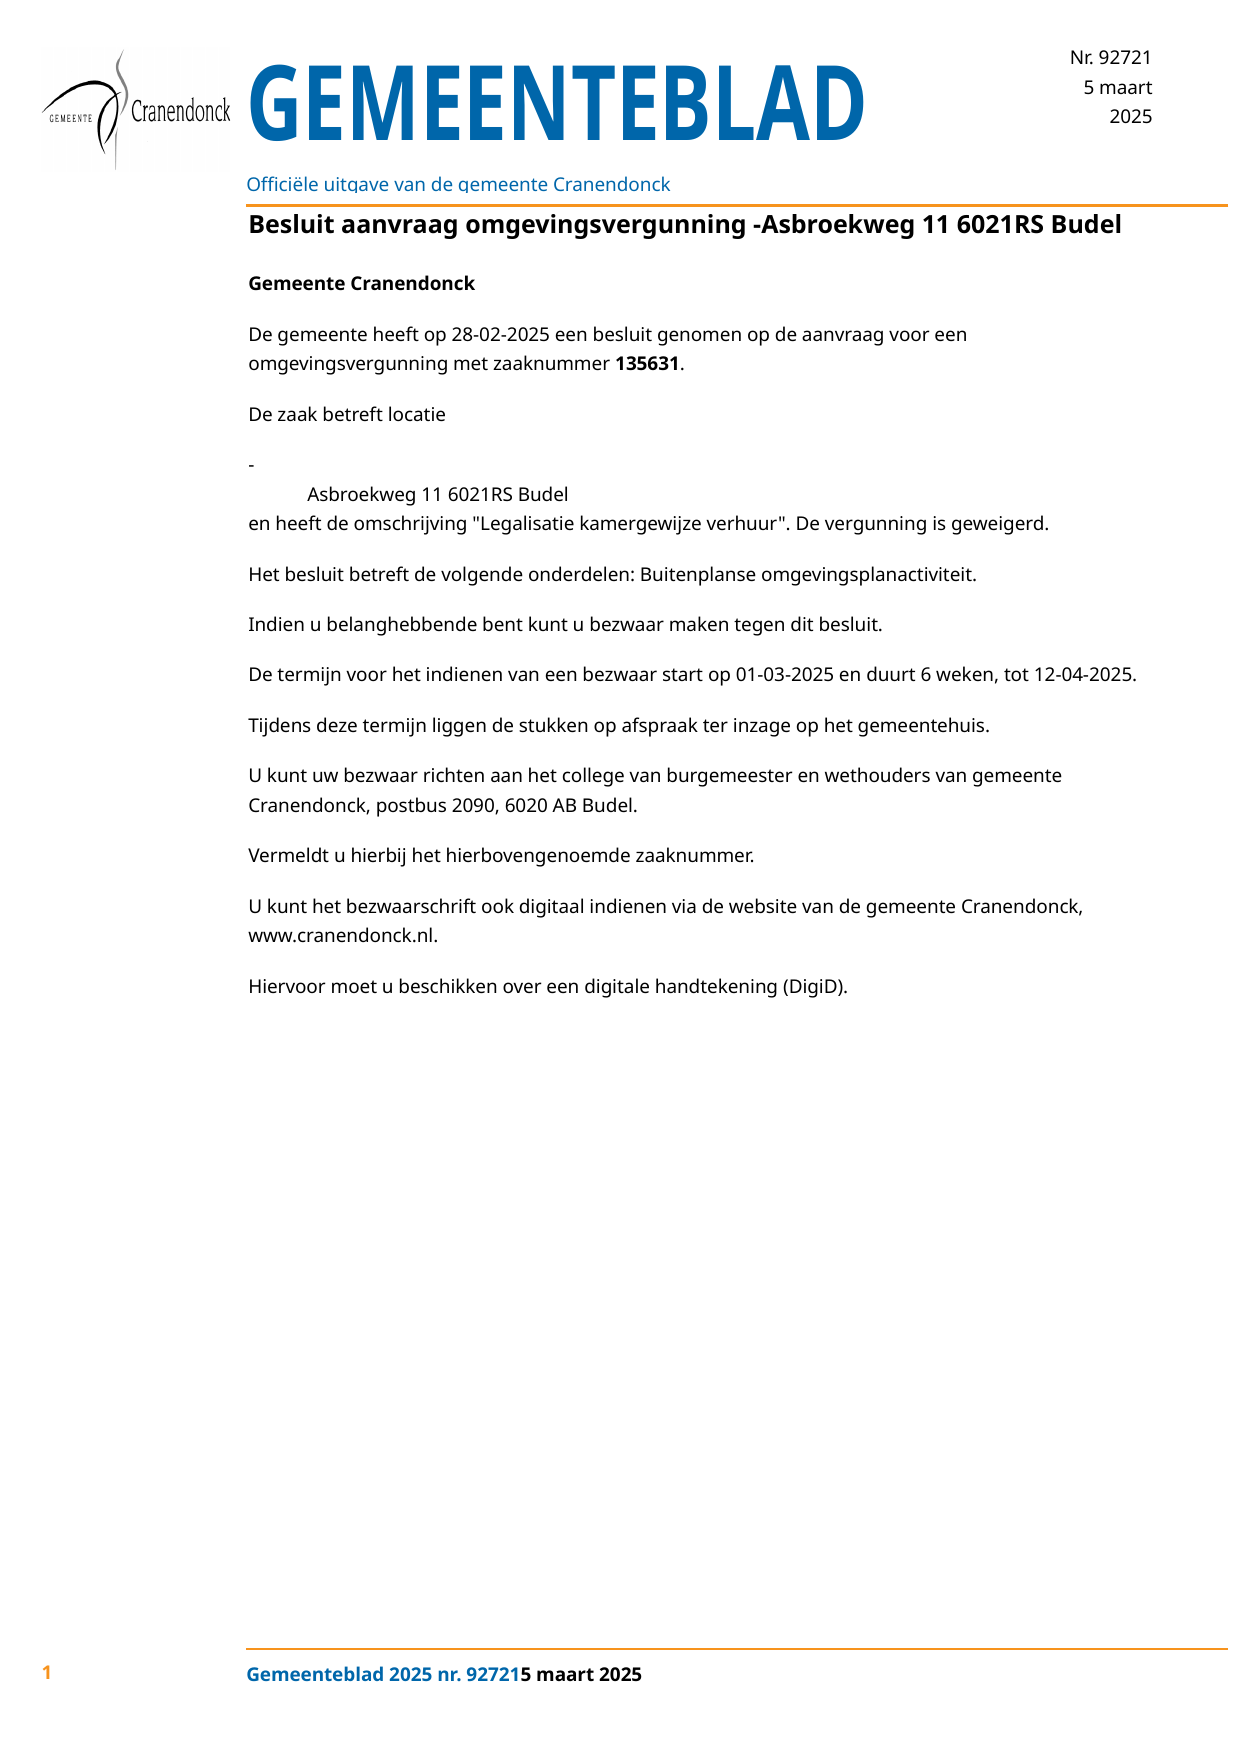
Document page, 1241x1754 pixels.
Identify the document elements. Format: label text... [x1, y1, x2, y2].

text Gemeente Cranendonck [248, 270, 1152, 296]
text Indien u belanghebbende bent kunt u bezwaar maken tegen dit besluit. [248, 611, 1152, 637]
text De termijn voor het indienen van een bezwaar start op 01-03-2025 en duurt 6 weken, tot 12-04-2025. [248, 662, 1152, 687]
text Tijdens deze termijn liggen de stukken op afspraak ter inzage op het gemeentehuis. [248, 712, 1152, 738]
text Het besluit betreft de volgende onderdelen: Buitenplanse omgevingsplanactiviteit. [248, 561, 1152, 586]
text Hiervoor moet u beschikken over een digitale handtekening (DigiD). [248, 973, 1152, 998]
text Vermeldt u hierbij het hierbovengenoemde zaaknummer. [248, 842, 1152, 868]
text U kunt het bezwaarschrift ook digitaal indienen via de website van de gemeente Cranendonck, www.cranendonck.nl. [248, 893, 1152, 948]
text De zaak betreft locatie [248, 401, 1152, 426]
text Besluit aanvraag omgevingsvergunning -Asbroekweg 11 6021RS Budel [248, 207, 1152, 241]
text De gemeente heeft op 28-02-2025 een besluit genomen op de aanvraag voor een omgevingsvergunning met zaaknummer 135631. [248, 321, 1152, 376]
picture [41, 47, 231, 172]
text U kunt uw bezwaar richten aan het college van burgemeester en wethouders van gemeente Cranendonck, postbus 2090, 6020 AB Budel. [248, 762, 1152, 818]
text en heeft de omschrijving "Legalisatie kamergewijze verhuur". De vergunning is geweigerd. [248, 510, 1152, 536]
list Asbroekweg 11 6021RS Budel [248, 481, 1152, 506]
